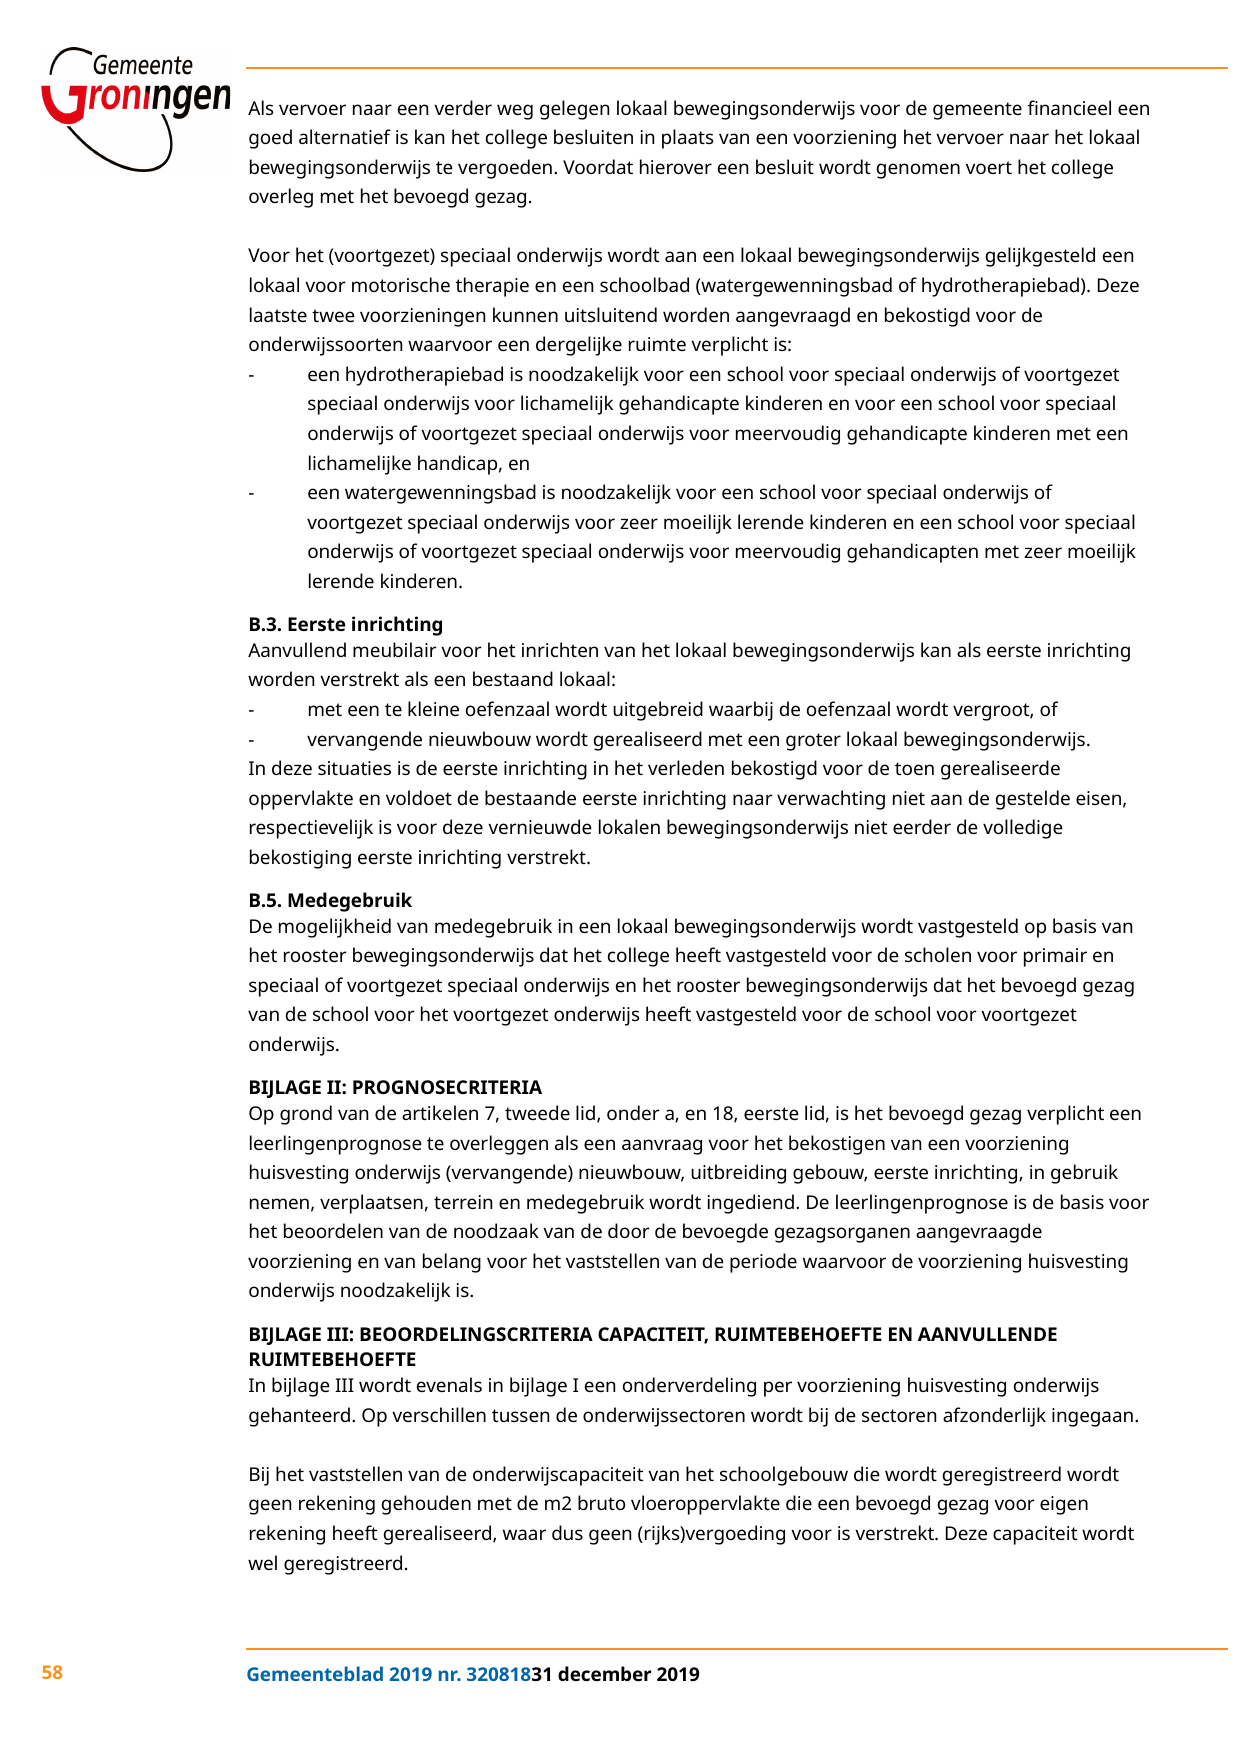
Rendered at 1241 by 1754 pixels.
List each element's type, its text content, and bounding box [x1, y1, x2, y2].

text Bij het vaststellen van de onderwijscapaciteit van het schoolgebouw die wordt geregistreerd wordt geen rekening gehouden met de m2 bruto vloeroppervlakte die een bevoegd gezag voor eigen rekening heeft gerealiseerd, waar dus geen (rijks)vergoeding voor is verstrekt. Deze capaciteit wordt wel geregistreerd. [248, 1461, 1152, 1575]
text Op grond van de artikelen 7, tweede lid, onder a, en 18, eerste lid, is het bevoegd gezag verplicht een leerlingenprognose te overleggen als een aanvraag voor het bekostigen van een voorziening huisvesting onderwijs (vervangende) nieuwbouw, uitbreiding gebouw, eerste inrichting, in gebruik nemen, verplaatsen, terrein en medegebruik wordt ingediend. De leerlingenprognose is de basis voor het beoordelen van de noodzaak van de door de bevoegde gezagsorganen aangevraagde voorziening en van belang voor het vaststellen van de periode waarvoor de voorziening huisvesting onderwijs noodzakelijk is. [248, 1100, 1152, 1303]
text BIJLAGE II: PROGNOSECRITERIA [248, 1074, 1152, 1100]
text In bijlage III wordt evenals in bijlage I een onderverdeling per voorziening huisvesting onderwijs gehanteerd. Op verschillen tussen de onderwijssectoren wordt bij de sectoren afzonderlijk ingegaan. [248, 1372, 1152, 1427]
text Aanvullend meubilair voor het inrichten van het lokaal bewegingsonderwijs kan als eerste inrichting worden verstrekt als een bestaand lokaal: [248, 637, 1152, 692]
text B.3. Eerste inrichting [248, 611, 1152, 637]
text Als vervoer naar een verder weg gelegen lokaal bewegingsonderwijs voor de gemeente financieel een goed alternatief is kan het college besluiten in plaats van een voorziening het vervoer naar het lokaal bewegingsonderwijs te vergoeden. Voordat hierover een besluit wordt genomen voert het college overleg met het bevoegd gezag. [248, 95, 1152, 209]
list met een te kleine oefenzaal wordt uitgebreid waarbij de oefenzaal wordt vergroot, of [248, 696, 1152, 722]
text In deze situaties is de eerste inrichting in het verleden bekostigd voor de toen gerealiseerde oppervlakte en voldoet de bestaande eerste inrichting naar verwachting niet aan de gestelde eisen, respectievelijk is voor deze vernieuwde lokalen bewegingsonderwijs niet eerder de volledige bekostiging eerste inrichting verstrekt. [248, 755, 1152, 870]
list een hydrotherapiebad is noodzakelijk voor een school voor speciaal onderwijs of voortgezet speciaal onderwijs voor lichamelijk gehandicapte kinderen en voor een school voor speciaal onderwijs of voortgezet speciaal onderwijs voor meervoudig gehandicapte kinderen met een lichamelijke handicap, en [248, 361, 1152, 476]
text Voor het (voortgezet) speciaal onderwijs wordt aan een lokaal bewegingsonderwijs gelijkgesteld een lokaal voor motorische therapie en een schoolbad (watergewenningsbad of hydrotherapiebad). Deze laatste twee voorzieningen kunnen uitsluitend worden aangevraagd en bekostigd voor de onderwijssoorten waarvoor een dergelijke ruimte verplicht is: [248, 243, 1152, 357]
text De mogelijkheid van medegebruik in een lokaal bewegingsonderwijs wordt vastgesteld op basis van het rooster bewegingsonderwijs dat het college heeft vastgesteld voor de scholen voor primair en speciaal of voortgezet speciaal onderwijs en het rooster bewegingsonderwijs dat het bevoegd gezag van de school voor het voortgezet onderwijs heeft vastgesteld voor de school voor voortgezet onderwijs. [248, 913, 1152, 1057]
list vervangende nieuwbouw wordt gerealiseerd met een groter lokaal bewegingsonderwijs. [248, 726, 1152, 751]
text BIJLAGE III: BEOORDELINGSCRITERIA CAPACITEIT, RUIMTEBEHOEFTE EN AANVULLENDE RUIMTEBEHOEFTE [248, 1321, 1152, 1372]
list een watergewenningsbad is noodzakelijk voor een school voor speciaal onderwijs of voortgezet speciaal onderwijs voor zeer moeilijk lerende kinderen en een school voor speciaal onderwijs of voortgezet speciaal onderwijs voor meervoudig gehandicapten met zeer moeilijk lerende kinderen. [248, 479, 1152, 594]
picture [41, 47, 231, 172]
text B.5. Medegebruik [248, 887, 1152, 913]
